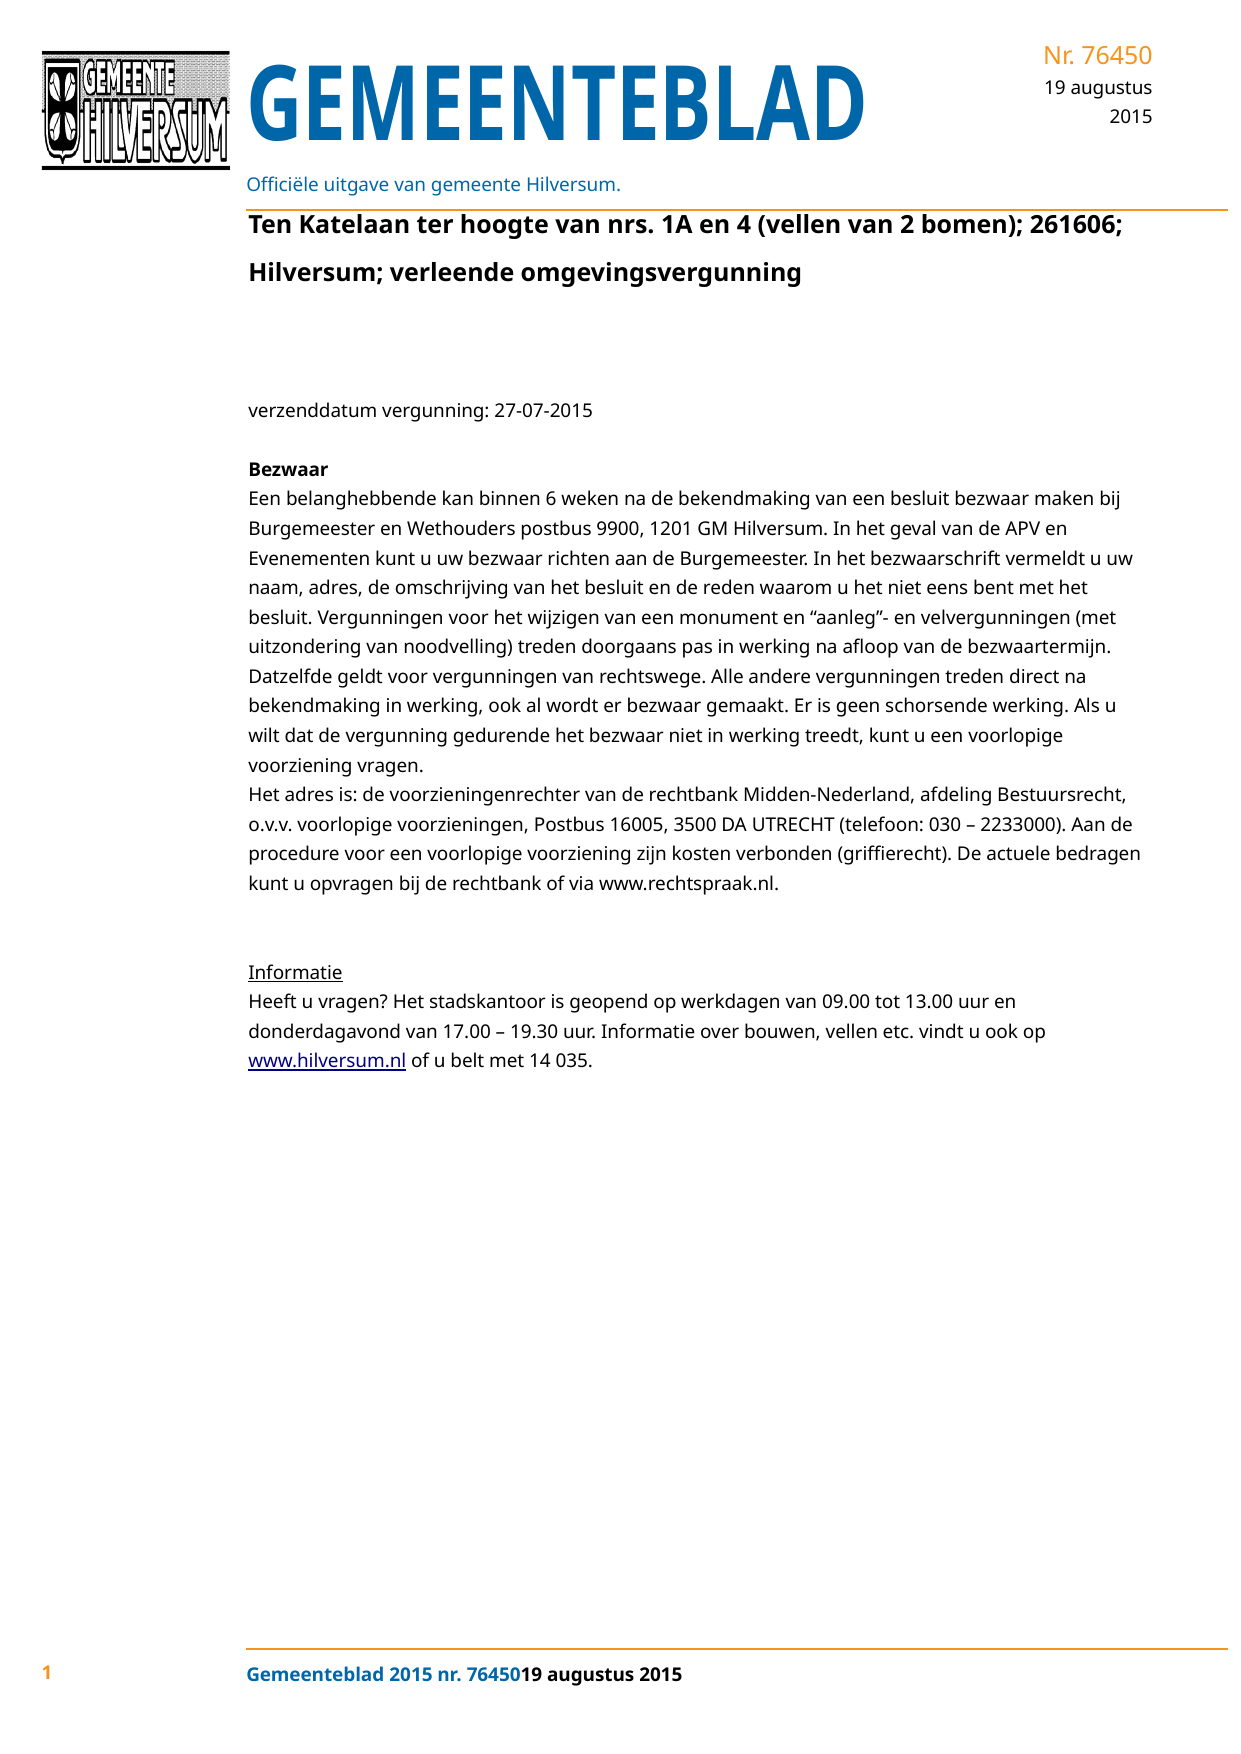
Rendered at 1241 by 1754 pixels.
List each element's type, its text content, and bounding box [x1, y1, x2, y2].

text Informatie [248, 959, 1152, 984]
text Heeft u vragen? Het stadskantoor is geopend op werkdagen van 09.00 tot 13.00 uur en donderdagavond van 17.00 – 19.30 uur. Informatie over bouwen, vellen etc. vindt u ook op www.hilversum.nl of u belt met 14 035. [248, 988, 1152, 1073]
text Ten Katelaan ter hoogte van nrs. 1A en 4 (vellen van 2 bomen); 261606; Hilversum; verleende omgevingsvergunning [248, 211, 1152, 288]
text Het adres is: de voorzieningenrechter van de rechtbank Midden-Nederland, afdeling Bestuursrecht, o.v.v. voorlopige voorzieningen, Postbus 16005, 3500 DA UTRECHT (telefoon: 030 – 2233000). Aan de procedure voor een voorlopige voorziening zijn kosten verbonden (griffierecht). De actuele bedragen kunt u opvragen bij de rechtbank of via www.rechtspraak.nl. [248, 781, 1152, 896]
text Een belanghebbende kan binnen 6 weken na de bekendmaking van een besluit bezwaar maken bij Burgemeester en Wethouders postbus 9900, 1201 GM Hilversum. In het geval van de APV en Evenementen kunt u uw bezwaar richten aan de Burgemeester. In het bezwaarschrift vermeldt u uw naam, adres, de omschrijving van het besluit en de reden waarom u het niet eens bent met het besluit. Vergunningen voor het wijzigen van een monument en “aanleg”- en velvergunningen (met uitzondering van noodvelling) treden doorgaans pas in werking na afloop van de bezwaartermijn. Datzelfde geldt voor vergunningen van rechtswege. Alle andere vergunningen treden direct na bekendmaking in werking, ook al wordt er bezwaar gemaakt. Er is geen schorsende werking. Als u wilt dat de vergunning gedurende het bezwaar niet in werking treedt, kunt u een voorlopige voorziening vragen. [248, 486, 1152, 777]
text Bezwaar [248, 456, 1152, 482]
picture [41, 47, 231, 172]
text verzenddatum vergunning: 27-07-2015 [248, 397, 1152, 422]
